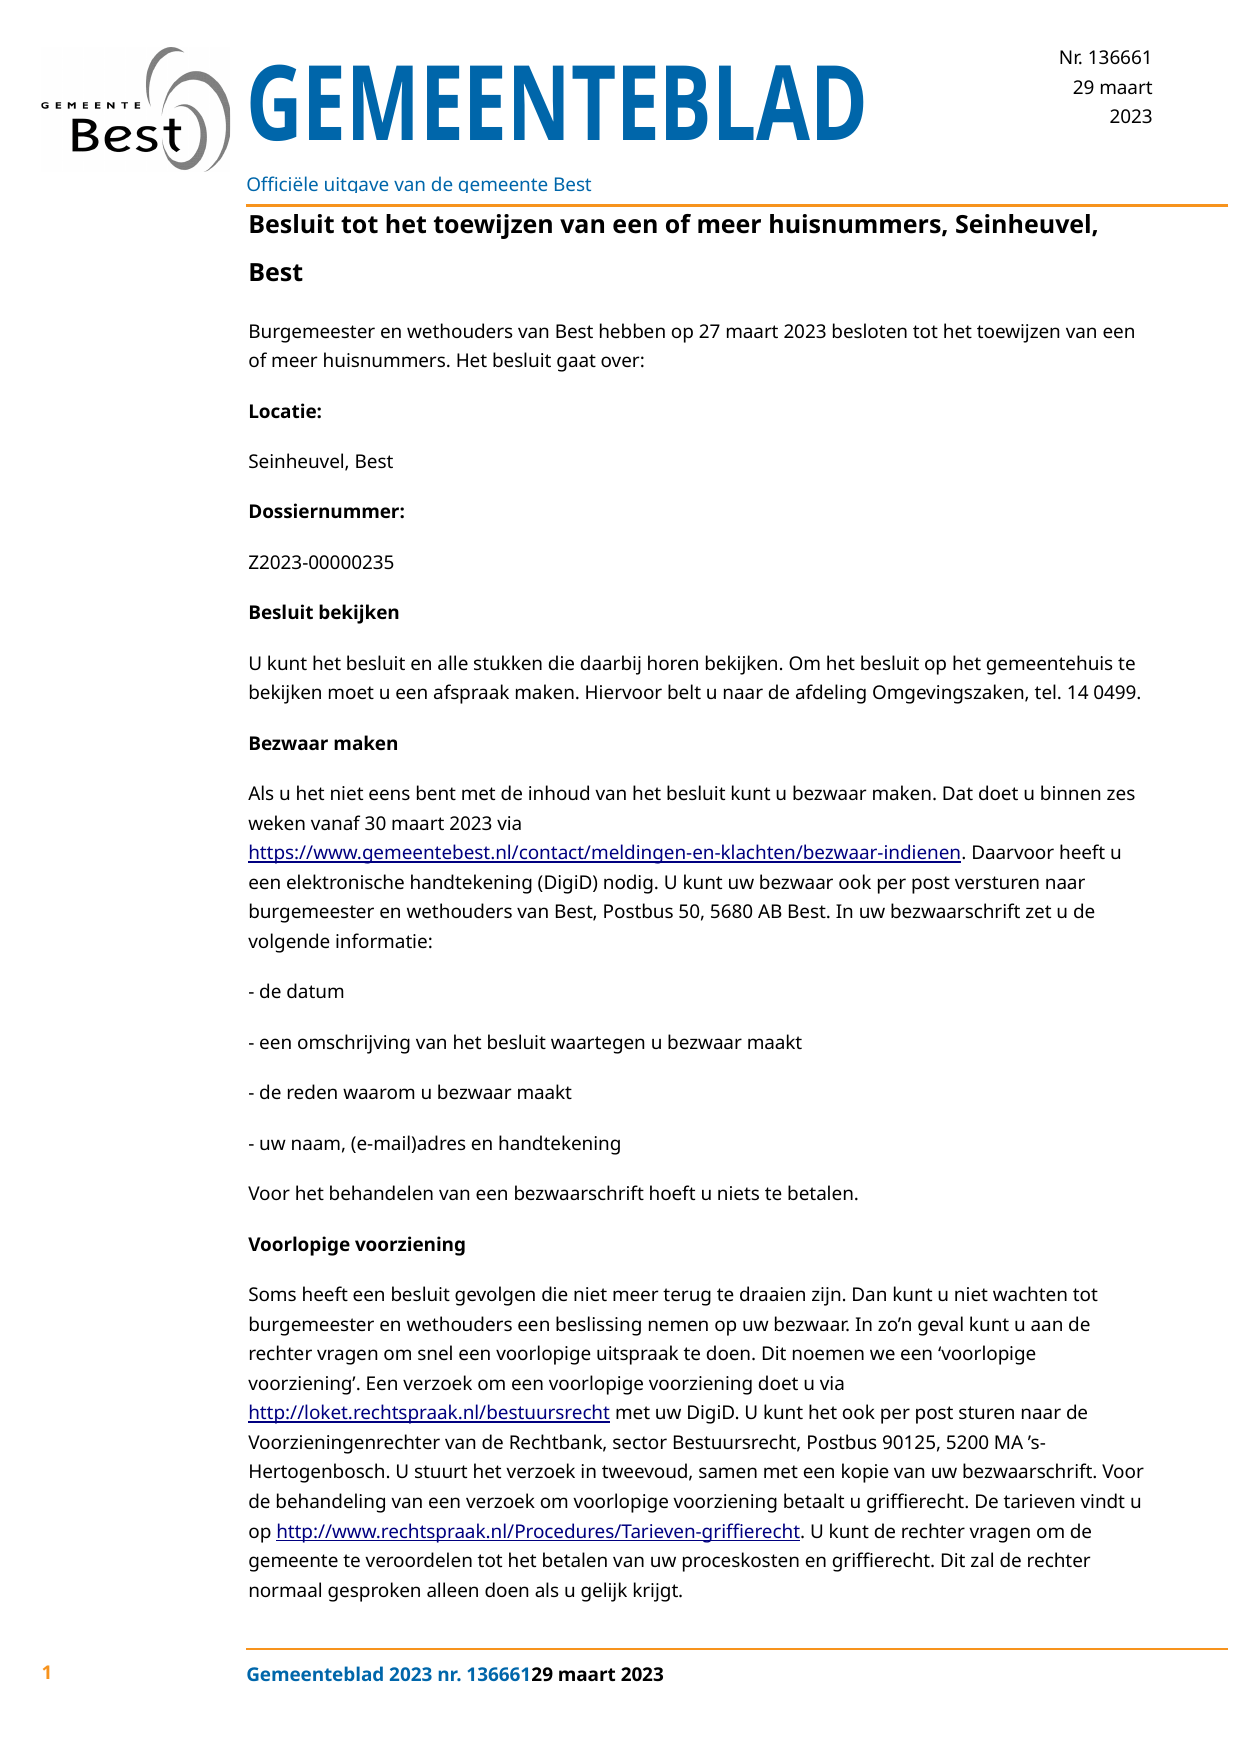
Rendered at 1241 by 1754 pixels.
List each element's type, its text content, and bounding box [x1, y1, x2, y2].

text U kunt het besluit en alle stukken die daarbij horen bekijken. Om het besluit op het gemeentehuis te bekijken moet u een afspraak maken. Hiervoor belt u naar de afdeling Omgevingszaken, tel. 14 0499. [248, 650, 1152, 705]
text Dossiernummer: [248, 499, 1152, 524]
text Voorlopige voorziening [248, 1231, 1152, 1257]
text Seinheuvel, Best [248, 448, 1152, 474]
text Locatie: [248, 398, 1152, 424]
text Burgemeester en wethouders van Best hebben op 27 maart 2023 besloten tot het toewijzen van een of meer huisnummers. Het besluit gaat over: [248, 318, 1152, 373]
text Besluit tot het toewijzen van een of meer huisnummers, Seinheuvel, Best [248, 207, 1152, 288]
picture [41, 47, 231, 172]
text Als u het niet eens bent met de inhoud van het besluit kunt u bezwaar maken. Dat doet u binnen zes weken vanaf 30 maart 2023 via https://www.gemeentebest.nl/contact/meldingen-en-klachten/bezwaar-indienen. Daarvoor heeft u een elektronische handtekening (DigiD) nodig. U kunt uw bezwaar ook per post versturen naar burgemeester en wethouders van Best, Postbus 50, 5680 AB Best. In uw bezwaarschrift zet u de volgende informatie: [248, 780, 1152, 954]
text Soms heeft een besluit gevolgen die niet meer terug te draaien zijn. Dan kunt u niet wachten tot burgemeester en wethouders een beslissing nemen op uw bezwaar. In zo’n geval kunt u aan de rechter vragen om snel een voorlopige uitspraak te doen. Dit noemen we een ‘voorlopige voorziening’. Een verzoek om een voorlopige voorziening doet u via http://loket.rechtspraak.nl/bestuursrecht met uw DigiD. U kunt het ook per post sturen naar de Voorzieningenrechter van de Rechtbank, sector Bestuursrecht, Postbus 90125, 5200 MA ’s-Hertogenbosch. U stuurt het verzoek in tweevoud, samen met een kopie van uw bezwaarschrift. Voor de behandeling van een verzoek om voorlopige voorziening betaalt u griffierecht. De tarieven vindt u op http://www.rechtspraak.nl/Procedures/Tarieven-griffierecht. U kunt de rechter vragen om de gemeente te veroordelen tot het betalen van uw proceskosten en griffierecht. Dit zal de rechter normaal gesproken alleen doen als u gelijk krijgt. [248, 1281, 1152, 1603]
text - een omschrijving van het besluit waartegen u bezwaar maakt [248, 1029, 1152, 1055]
text - de reden waarom u bezwaar maakt [248, 1079, 1152, 1105]
text Besluit bekijken [248, 599, 1152, 625]
text Z2023-00000235 [248, 549, 1152, 575]
text Bezwaar maken [248, 730, 1152, 756]
text - de datum [248, 979, 1152, 1004]
text Voor het behandelen van een bezwaarschrift hoeft u niets te betalen. [248, 1180, 1152, 1206]
text - uw naam, (e-mail)adres en handtekening [248, 1130, 1152, 1156]
